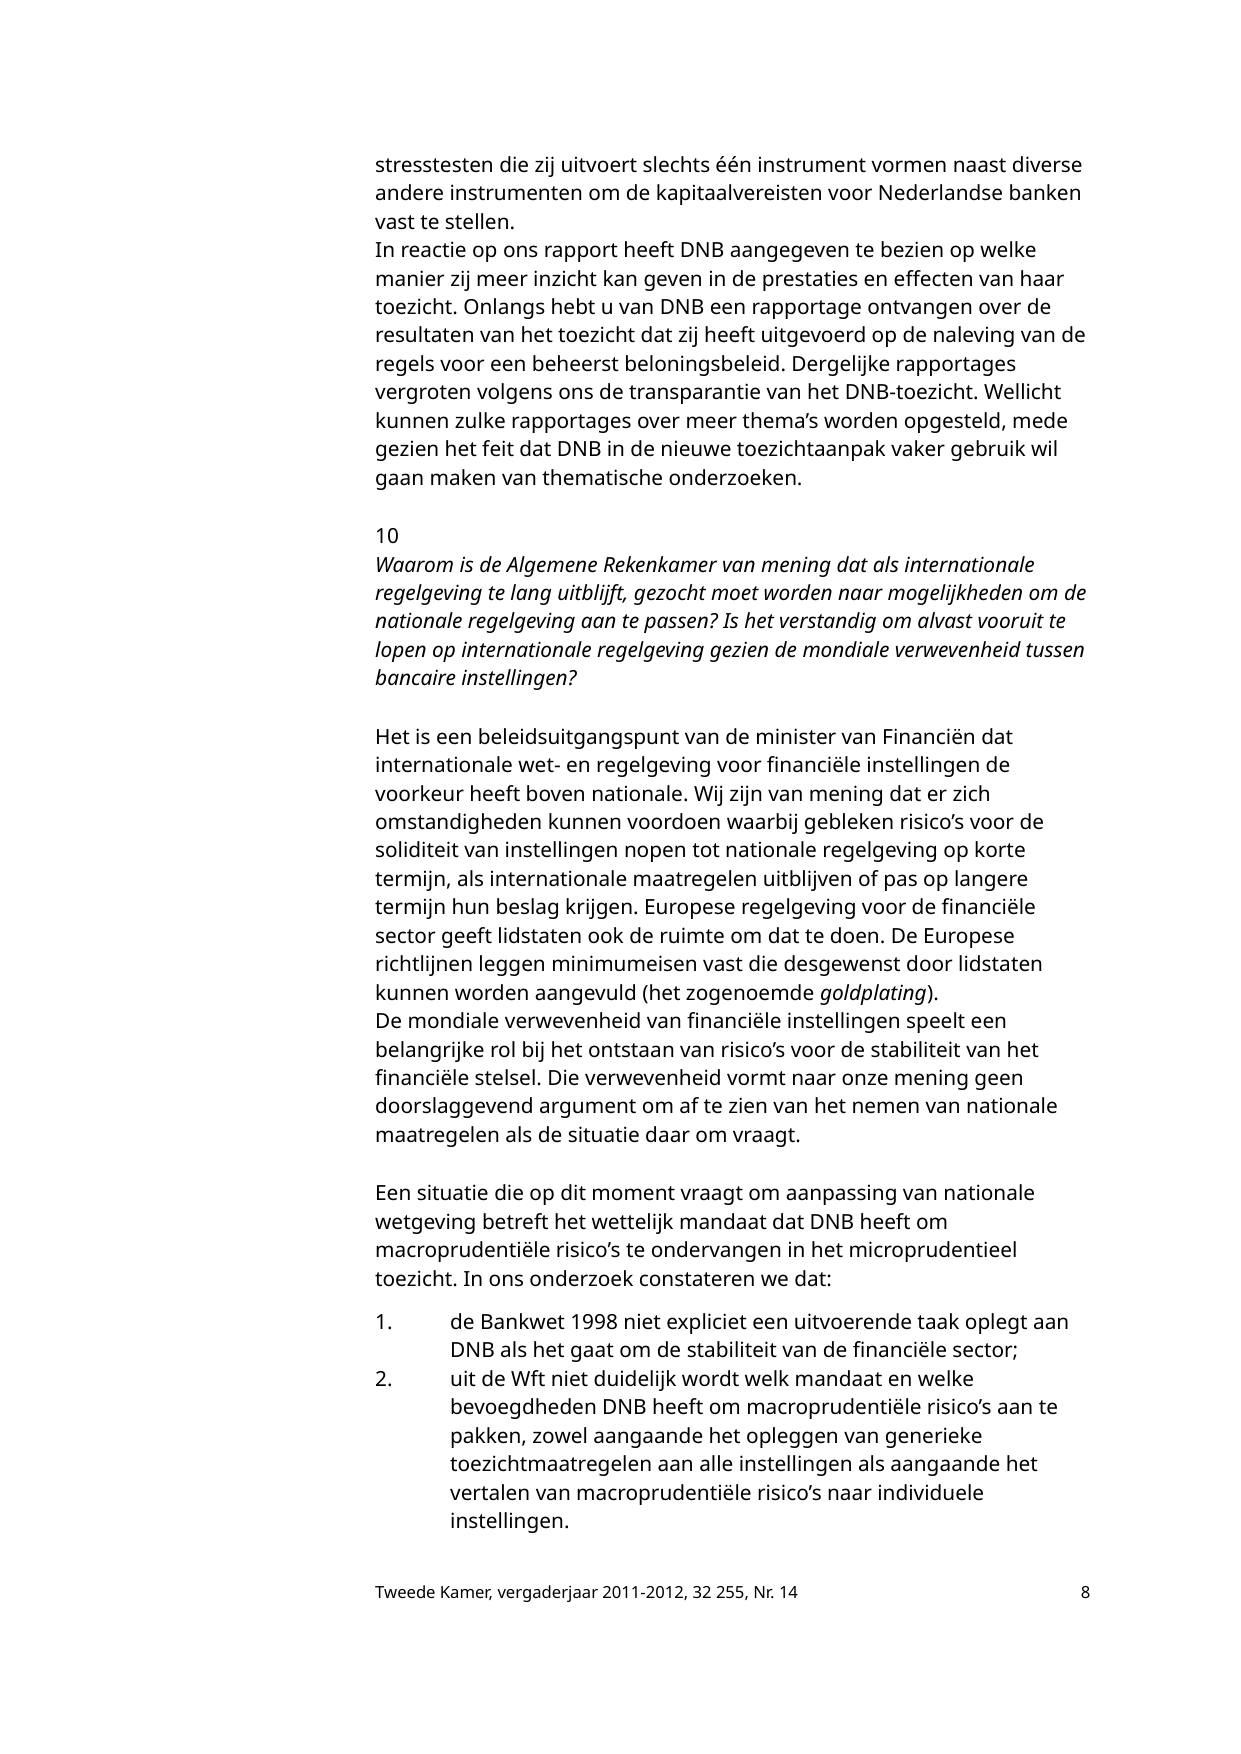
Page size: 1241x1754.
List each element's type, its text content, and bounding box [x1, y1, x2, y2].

text 10 [375, 521, 1090, 550]
list de Bankwet 1998 niet expliciet een uitvoerende taak oplegt aan DNB als het gaat om de stabiliteit van de financiële sector; [375, 1307, 1090, 1364]
text Een situatie die op dit moment vraagt om aanpassing van nationale wetgeving betreft het wettelijk mandaat dat DNB heeft om macroprudentiële risico’s te ondervangen in het microprudentieel toezicht. In ons onderzoek constateren we dat: [375, 1178, 1090, 1292]
text Waarom is de Algemene Rekenkamer van mening dat als internationale regelgeving te lang uitblijft, gezocht moet worden naar mogelijkheden om de nationale regelgeving aan te passen? Is het verstandig om alvast vooruit te lopen op internationale regelgeving gezien de mondiale verwevenheid tussen bancaire instellingen? [375, 550, 1090, 692]
list uit de Wft niet duidelijk wordt welk mandaat en welke bevoegdheden DNB heeft om macroprudentiële risico’s aan te pakken, zowel aangaande het opleggen van generieke toezichtmaatregelen aan alle instellingen als aangaande het vertalen van macroprudentiële risico’s naar individuele instellingen. [375, 1364, 1090, 1535]
text In reactie op ons rapport heeft DNB aangegeven te bezien op welke manier zij meer inzicht kan geven in de prestaties en effecten van haar toezicht. Onlangs hebt u van DNB een rapportage ontvangen over de resultaten van het toezicht dat zij heeft uitgevoerd op de naleving van de regels voor een beheerst beloningsbeleid. Dergelijke rapportages vergroten volgens ons de transparantie van het DNB-toezicht. Wellicht kunnen zulke rapportages over meer thema’s worden opgesteld, mede gezien het feit dat DNB in de nieuwe toezichtaanpak vaker gebruik wil gaan maken van thematische onderzoeken. [375, 235, 1090, 491]
text stresstesten die zij uitvoert slechts één instrument vormen naast diverse andere instrumenten om de kapitaalvereisten voor Nederlandse banken vast te stellen. [375, 150, 1090, 235]
text De mondiale verwevenheid van financiële instellingen speelt een belangrijke rol bij het ontstaan van risico’s voor de stabiliteit van het financiële stelsel. Die verwevenheid vormt naar onze mening geen doorslaggevend argument om af te zien van het nemen van nationale maatregelen als de situatie daar om vraagt. [375, 1006, 1090, 1148]
text Het is een beleidsuitgangspunt van de minister van Financiën dat internationale wet- en regelgeving voor financiële instellingen de voorkeur heeft boven nationale. Wij zijn van mening dat er zich omstandigheden kunnen voordoen waarbij gebleken risico’s voor de soliditeit van instellingen nopen tot nationale regelgeving op korte termijn, als internationale maatregelen uitblijven of pas op langere termijn hun beslag krijgen. Europese regelgeving voor de financiële sector geeft lidstaten ook de ruimte om dat te doen. De Europese richtlijnen leggen minimumeisen vast die desgewenst door lidstaten kunnen worden aangevuld (het zogenoemde goldplating). [375, 722, 1090, 1006]
